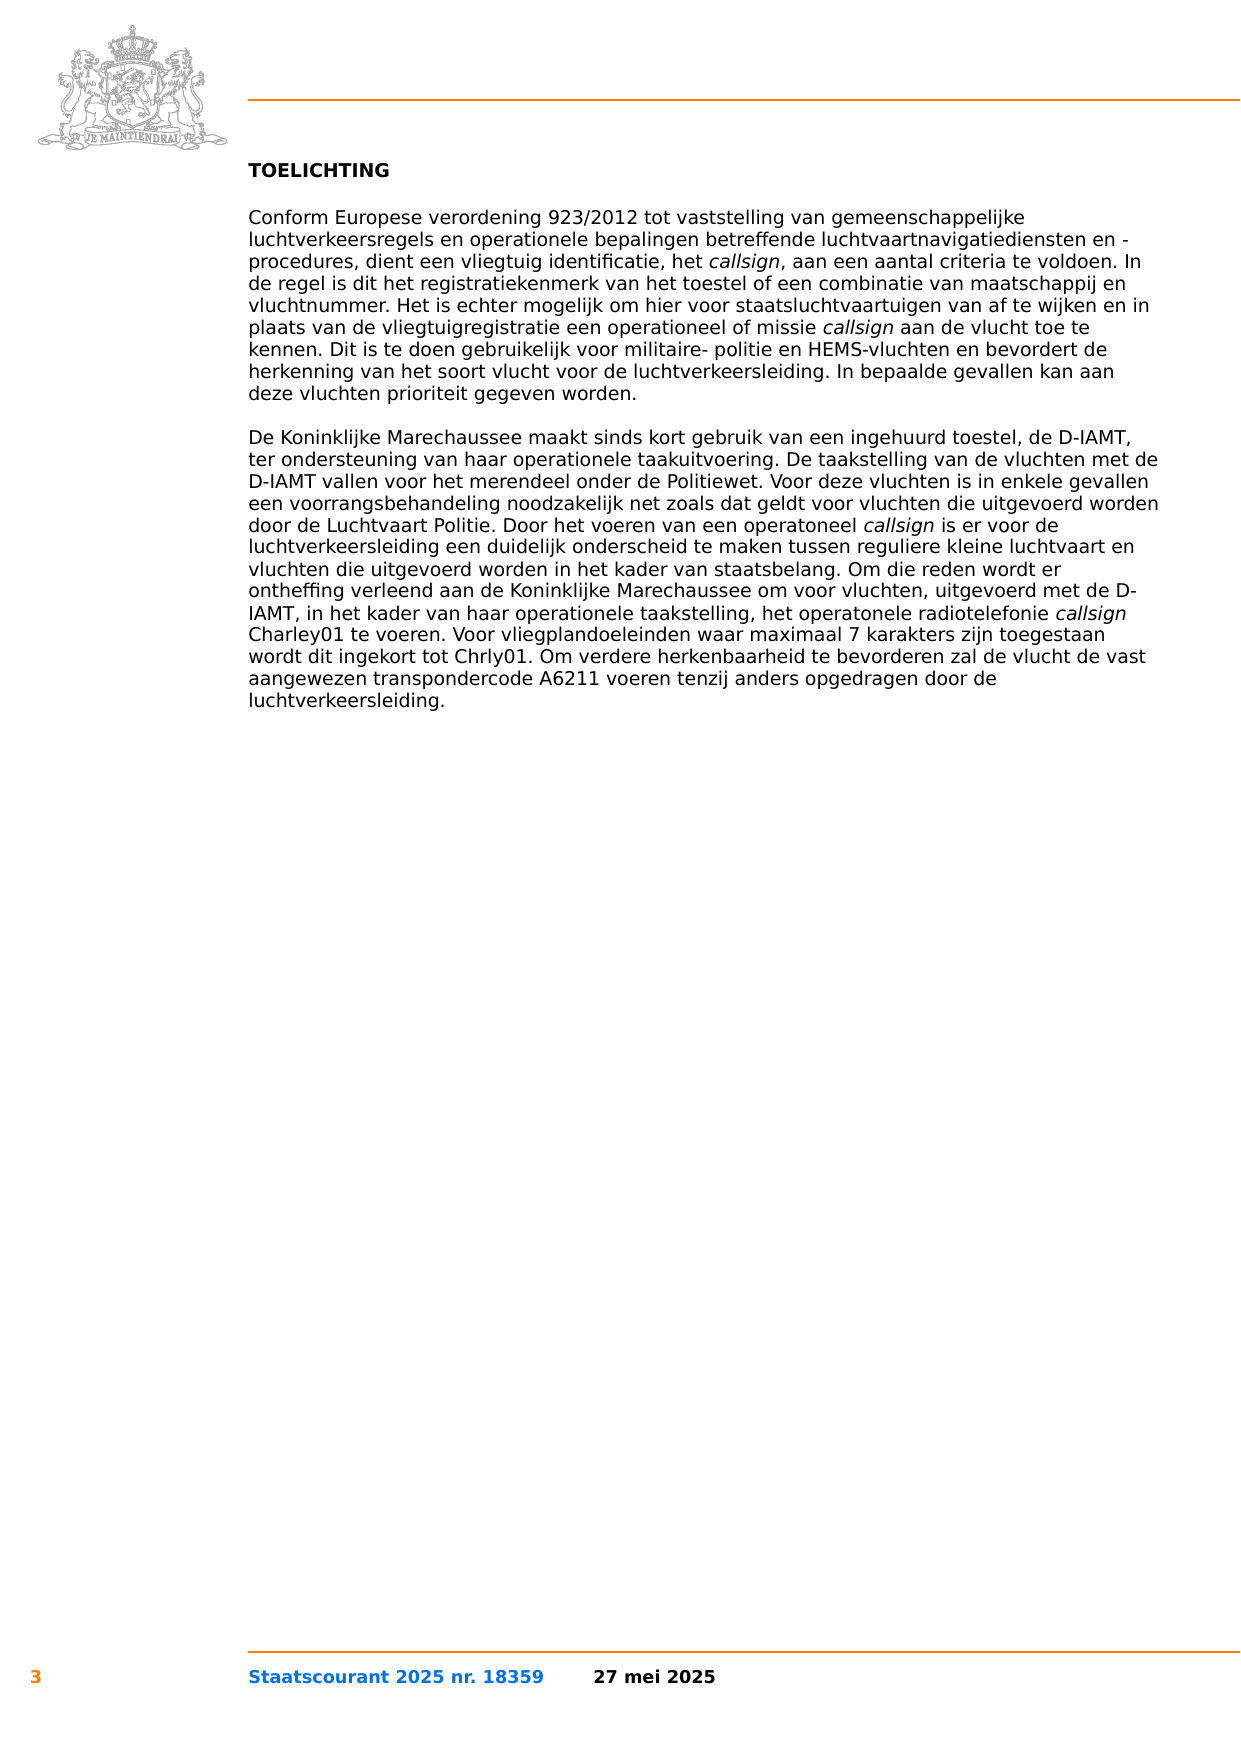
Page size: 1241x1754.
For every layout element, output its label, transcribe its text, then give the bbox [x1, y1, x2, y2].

subtitle TOELICHTING [248, 160, 1163, 182]
text De Koninklijke Marechaussee maakt sinds kort gebruik van een ingehuurd toestel, de D-IAMT, ter ondersteuning van haar operationele taakuitvoering. De taakstelling van de vluchten met de D-IAMT vallen voor het merendeel onder de Politiewet. Voor deze vluchten is in enkele gevallen een voorrangsbehandeling noodzakelijk net zoals dat geldt voor vluchten die uitgevoerd worden door de Luchtvaart Politie. Door het voeren van een operatoneel callsign is er voor de luchtverkeersleiding een duidelijk onderscheid te maken tussen reguliere kleine luchtvaart en vluchten die uitgevoerd worden in het kader van staatsbelang. Om die reden wordt er ontheffing verleend aan de Koninklijke Marechaussee om voor vluchten, uitgevoerd met de D-IAMT, in het kader van haar operationele taakstelling, het operatonele radiotelefonie callsign Charley01 te voeren. Voor vliegplandoeleinden waar maximaal 7 karakters zijn toegestaan wordt dit ingekort tot Chrly01. Om verdere herkenbaarheid te bevorderen zal de vlucht de vast aangewezen transpondercode A6211 voeren tenzij anders opgedragen door de luchtverkeersleiding. [248, 427, 1163, 712]
picture [38, 25, 227, 150]
text Conform Europese verordening 923/2012 tot vaststelling van gemeenschappelijke luchtverkeersregels en operationele bepalingen betreffende luchtvaartnavigatiediensten en -procedures, dient een vliegtuig identificatie, het callsign, aan een aantal criteria te voldoen. In de regel is dit het registratiekenmerk van het toestel of een combinatie van maatschappij en vluchtnummer. Het is echter mogelijk om hier voor staatsluchtvaartuigen van af te wijken en in plaats van de vliegtuigregistratie een operationeel of missie callsign aan de vlucht toe te kennen. Dit is te doen gebruikelijk voor militaire- politie en HEMS-vluchten en bevordert de herkenning van het soort vlucht voor de luchtverkeersleiding. In bepaalde gevallen kan aan deze vluchten prioriteit gegeven worden. [248, 207, 1163, 405]
